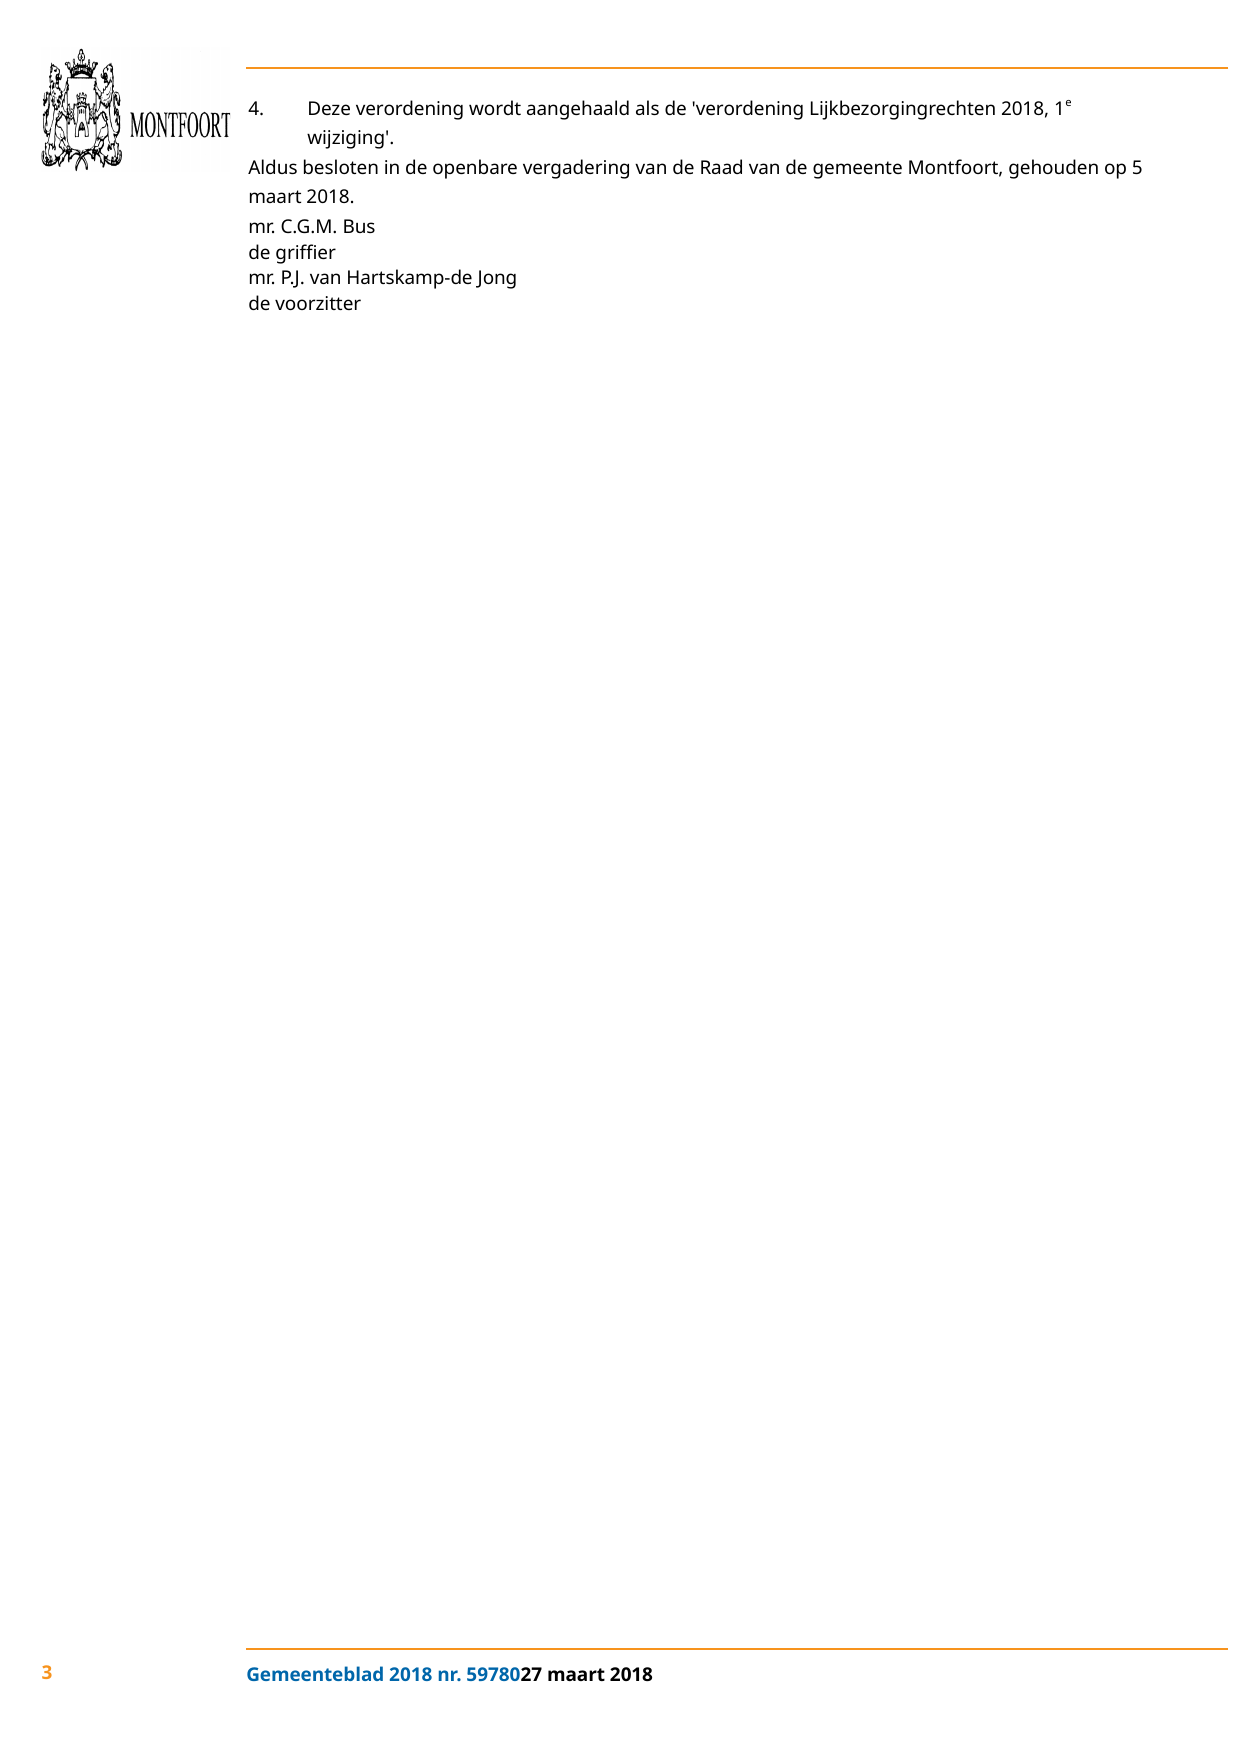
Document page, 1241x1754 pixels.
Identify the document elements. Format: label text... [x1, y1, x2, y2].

text Aldus besloten in de openbare vergadering van de Raad van de gemeente Montfoort, gehouden op 5 maart 2018. [248, 154, 1152, 209]
text mr. P.J. van Hartskamp-de Jong [248, 264, 1152, 290]
picture [41, 47, 231, 172]
text de voorzitter [248, 290, 1152, 316]
list Deze verordening wordt aangehaald als de 'verordening Lijkbezorgingrechten 2018, 1e wijziging'. [248, 95, 1152, 150]
text mr. C.G.M. Bus [248, 213, 1152, 239]
text de griffier [248, 239, 1152, 264]
